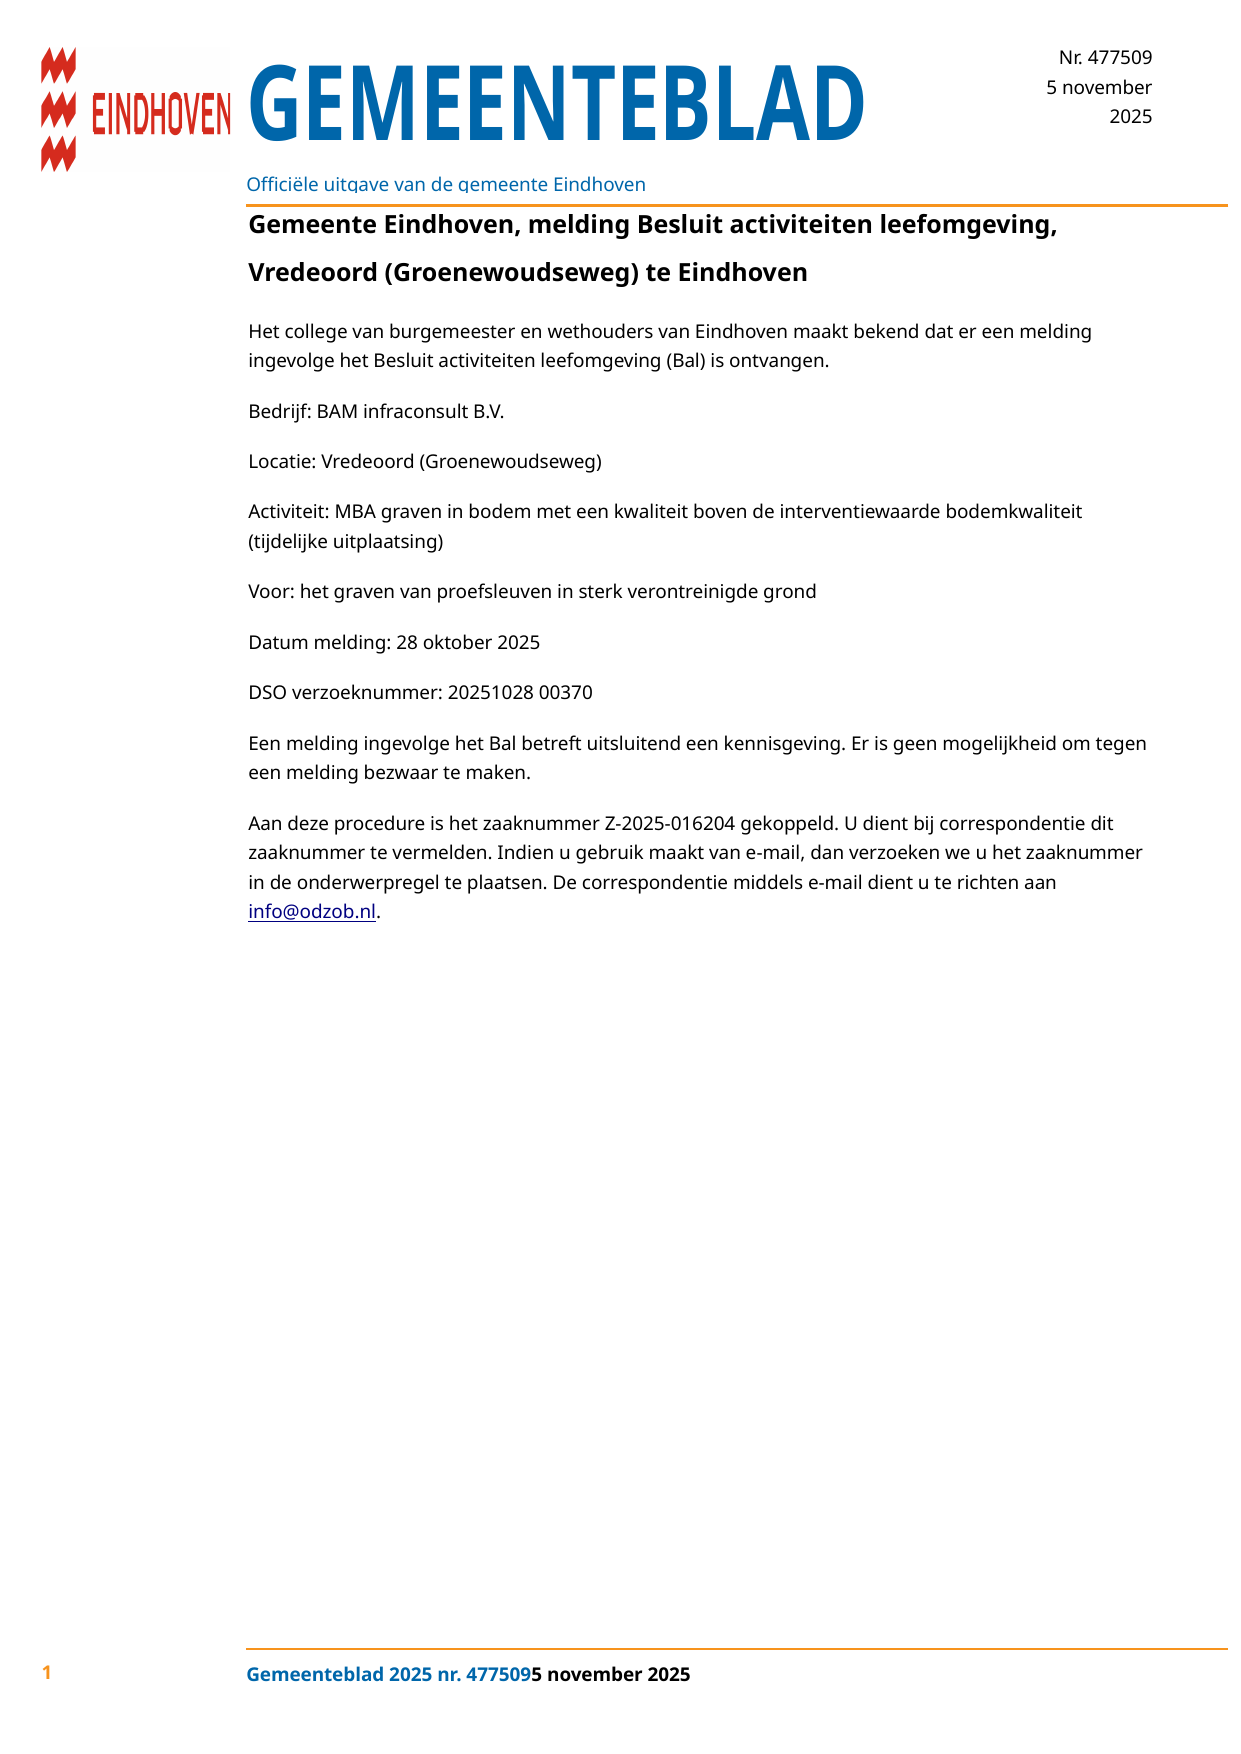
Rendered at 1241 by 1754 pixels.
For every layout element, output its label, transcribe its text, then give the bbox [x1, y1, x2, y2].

text Datum melding: 28 oktober 2025 [248, 629, 1152, 655]
text Gemeente Eindhoven, melding Besluit activiteiten leefomgeving, Vredeoord (Groenewoudseweg) te Eindhoven [248, 207, 1152, 288]
picture [41, 47, 231, 172]
text Aan deze procedure is het zaaknummer Z-2025-016204 gekoppeld. U dient bij correspondentie dit zaaknummer te vermelden. Indien u gebruik maakt van e-mail, dan verzoeken we u het zaaknummer in de onderwerpregel te plaatsen. De correspondentie middels e-mail dient u te richten aan info@odzob.nl. [248, 810, 1152, 924]
text Een melding ingevolge het Bal betreft uitsluitend een kennisgeving. Er is geen mogelijkheid om tegen een melding bezwaar te maken. [248, 730, 1152, 785]
text Activiteit: MBA graven in bodem met een kwaliteit boven de interventiewaarde bodemkwaliteit (tijdelijke uitplaatsing) [248, 499, 1152, 554]
text DSO verzoeknummer: 20251028 00370 [248, 679, 1152, 705]
text Bedrijf: BAM infraconsult B.V. [248, 398, 1152, 424]
text Locatie: Vredeoord (Groenewoudseweg) [248, 448, 1152, 474]
text Voor: het graven van proefsleuven in sterk verontreinigde grond [248, 579, 1152, 604]
text Het college van burgemeester en wethouders van Eindhoven maakt bekend dat er een melding ingevolge het Besluit activiteiten leefomgeving (Bal) is ontvangen. [248, 318, 1152, 373]
